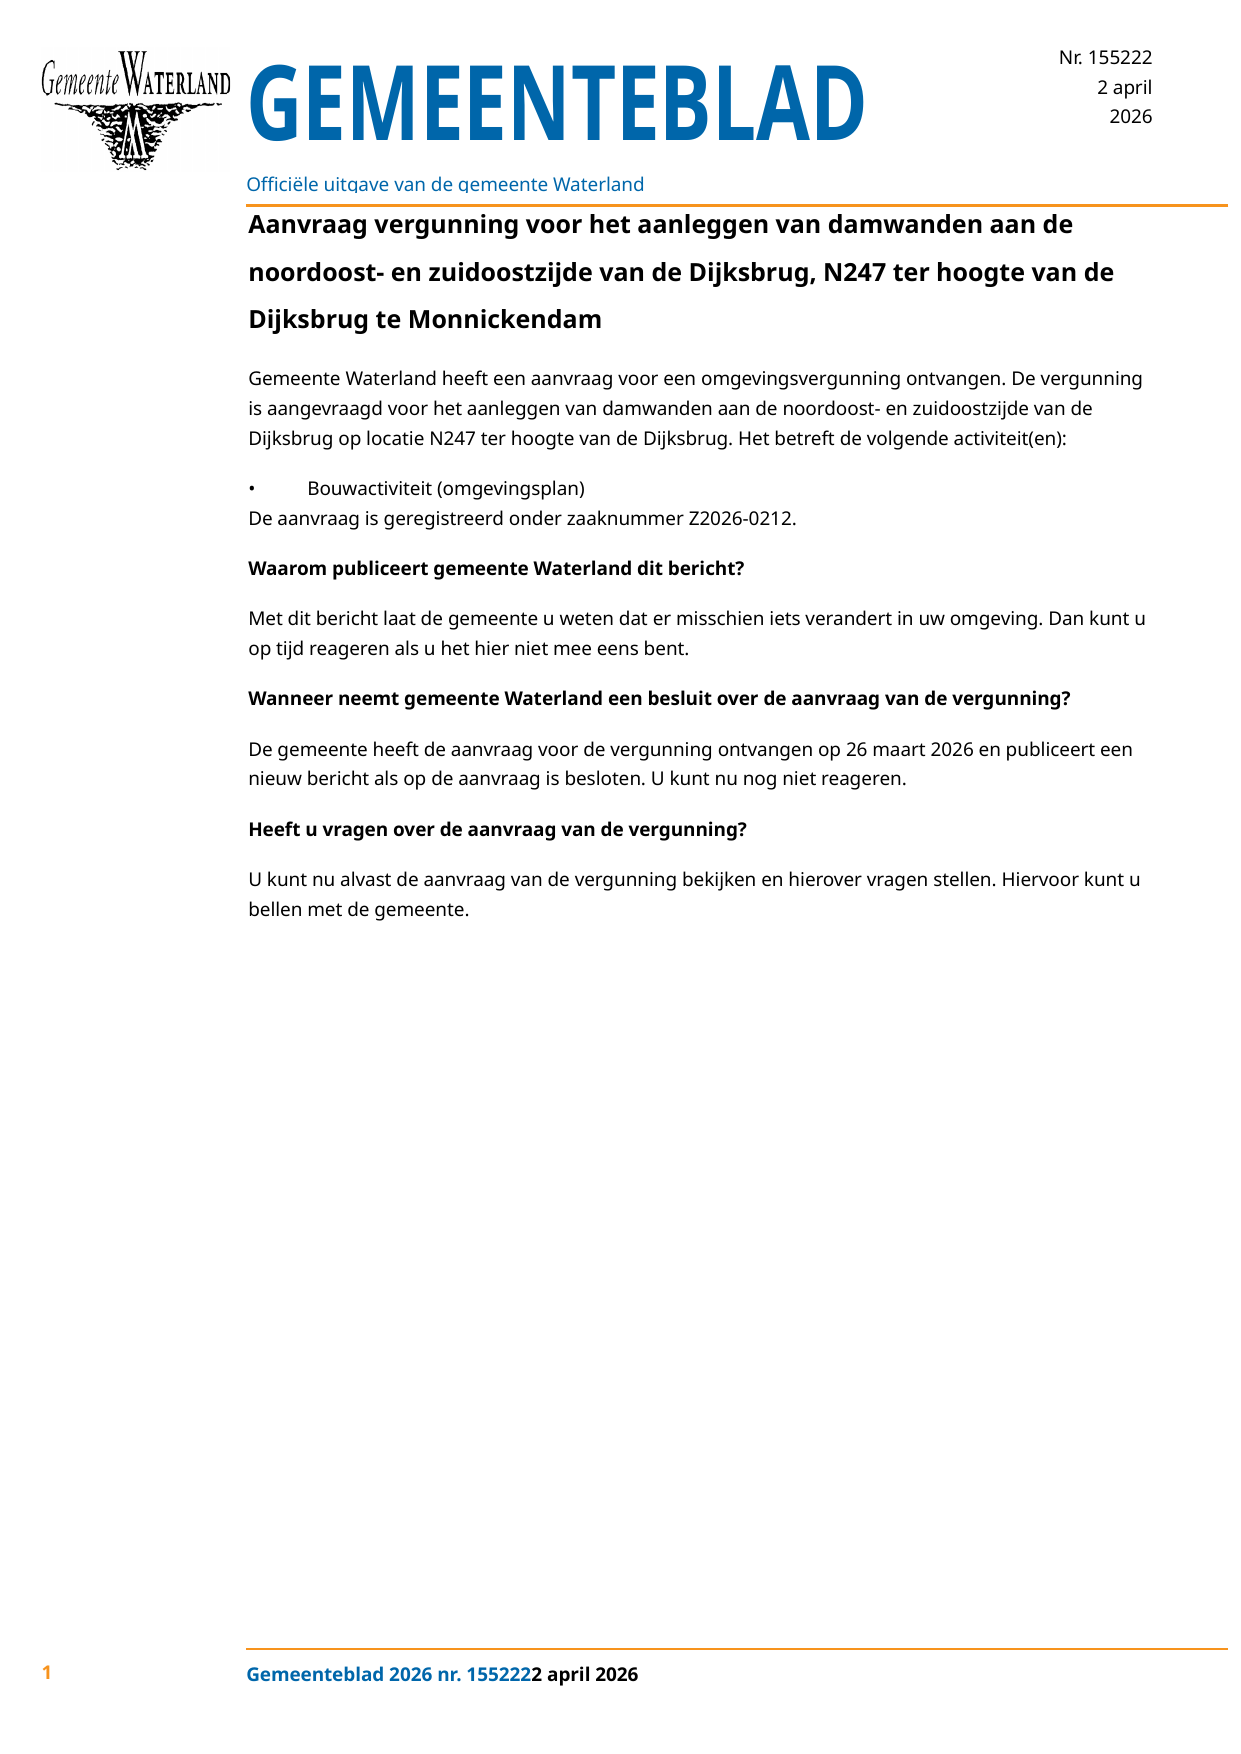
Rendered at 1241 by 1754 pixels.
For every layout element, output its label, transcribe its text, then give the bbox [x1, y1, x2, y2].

picture [41, 47, 231, 172]
text De gemeente heeft de aanvraag voor de vergunning ontvangen op 26 maart 2026 en publiceert een nieuw bericht als op de aanvraag is besloten. U kunt nu nog niet reageren. [248, 736, 1152, 791]
text Wanneer neemt gemeente Waterland een besluit over de aanvraag van de vergunning? [248, 686, 1152, 711]
text U kunt nu alvast de aanvraag van de vergunning bekijken en hierover vragen stellen. Hiervoor kunt u bellen met de gemeente. [248, 866, 1152, 922]
list Bouwactiviteit (omgevingsplan) [248, 475, 1152, 501]
text Gemeente Waterland heeft een aanvraag voor een omgevingsvergunning ontvangen. De vergunning is aangevraagd voor het aanleggen van damwanden aan de noordoost- en zuidoostzijde van de Dijksbrug op locatie N247 ter hoogte van de Dijksbrug. Het betreft de volgende activiteit(en): [248, 366, 1152, 450]
text Waarom publiceert gemeente Waterland dit bericht? [248, 555, 1152, 581]
text Aanvraag vergunning voor het aanleggen van damwanden aan de noordoost- en zuidoostzijde van de Dijksbrug, N247 ter hoogte van de Dijksbrug te Monnickendam [248, 207, 1152, 336]
text Heeft u vragen over de aanvraag van de vergunning? [248, 816, 1152, 842]
text De aanvraag is geregistreerd onder zaaknummer Z2026-0212. [248, 505, 1152, 530]
text Met dit bericht laat de gemeente u weten dat er misschien iets verandert in uw omgeving. Dan kunt u op tijd reageren als u het hier niet mee eens bent. [248, 606, 1152, 661]
